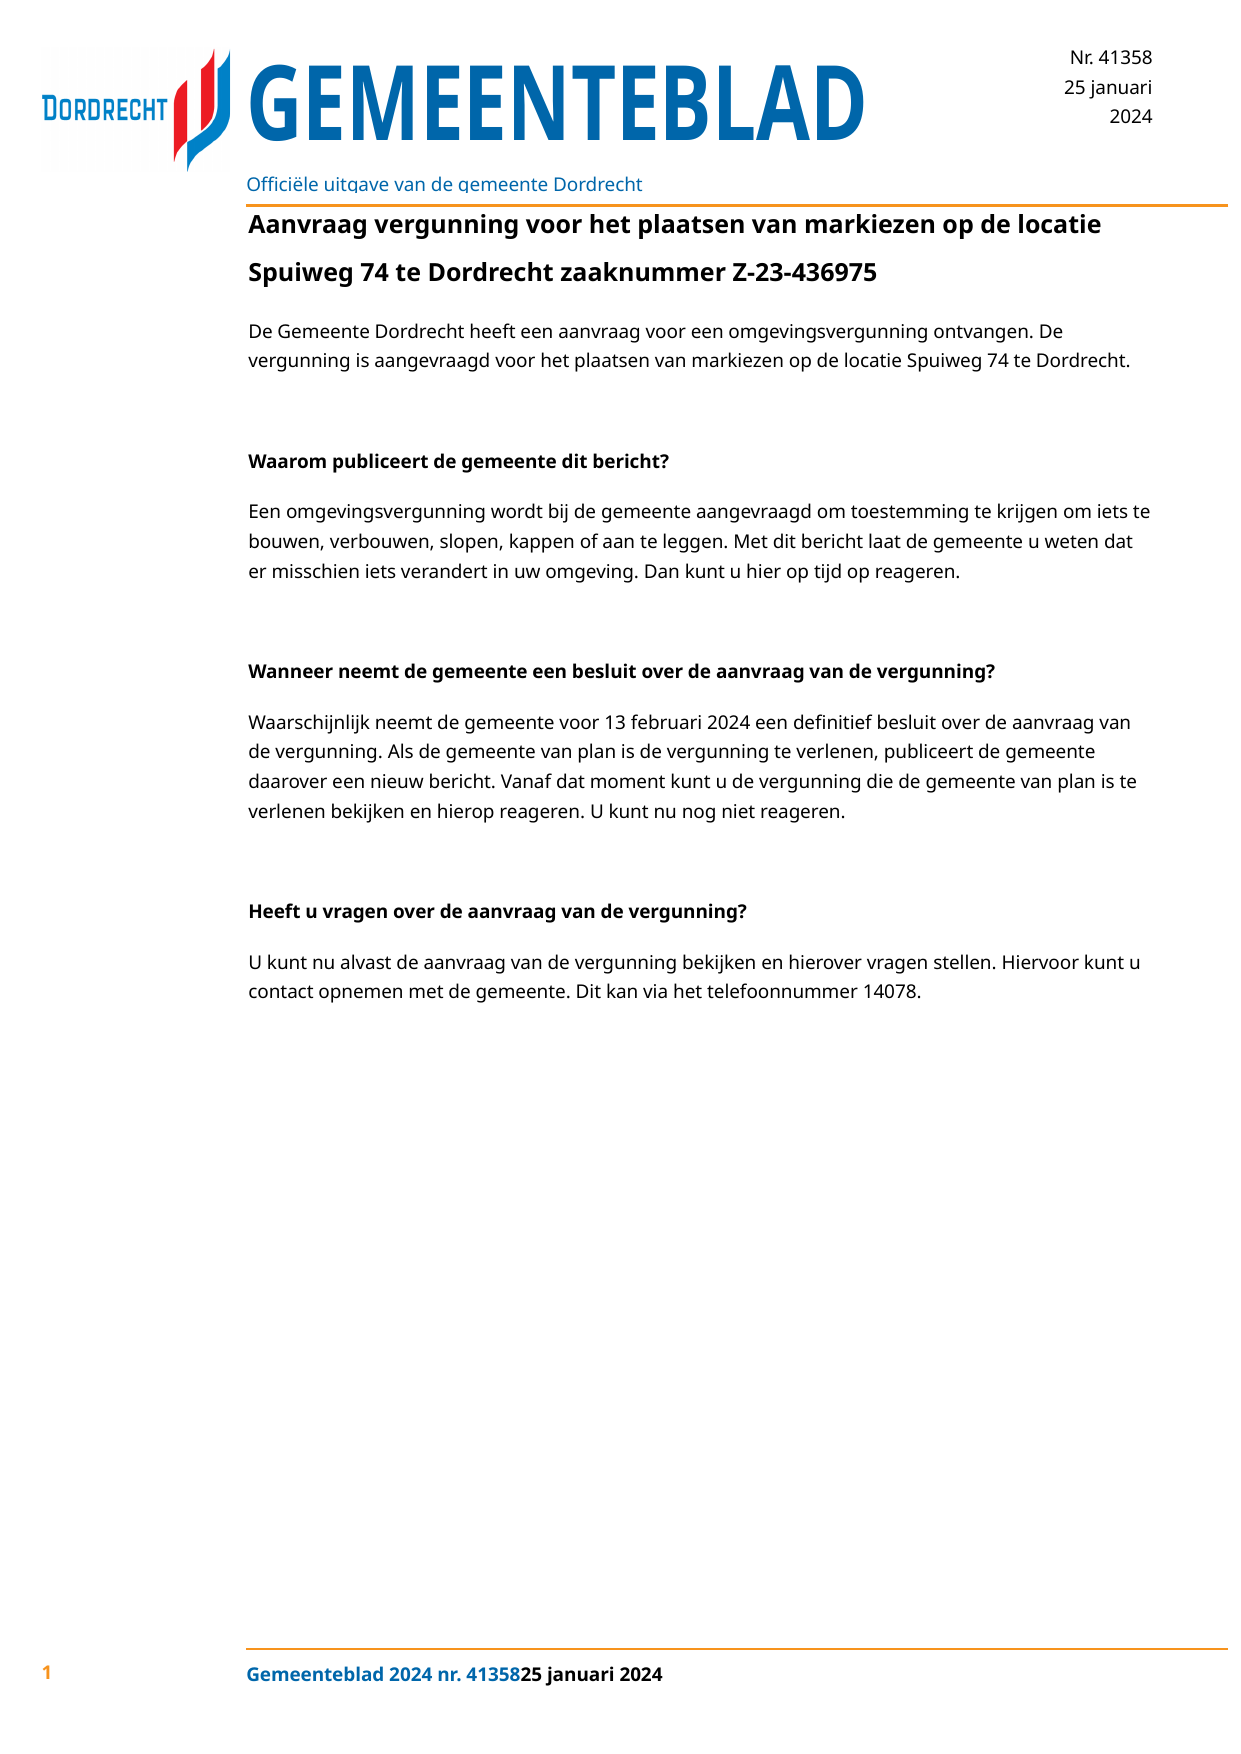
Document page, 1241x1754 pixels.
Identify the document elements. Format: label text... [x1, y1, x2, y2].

text Waarom publiceert de gemeente dit bericht? [248, 448, 1152, 474]
picture [41, 47, 231, 172]
text Wanneer neemt de gemeente een besluit over de aanvraag van de vergunning? [248, 659, 1152, 684]
text U kunt nu alvast de aanvraag van de vergunning bekijken en hierover vragen stellen. Hiervoor kunt u contact opnemen met de gemeente. Dit kan via het telefoonnummer 14078. [248, 949, 1152, 1004]
text Een omgevingsvergunning wordt bij de gemeente aangevraagd om toestemming te krijgen om iets te bouwen, verbouwen, slopen, kappen of aan te leggen. Met dit bericht laat de gemeente u weten dat er misschien iets verandert in uw omgeving. Dan kunt u hier op tijd op reageren. [248, 499, 1152, 584]
text Waarschijnlijk neemt de gemeente voor 13 februari 2024 een definitief besluit over de aanvraag van de vergunning. Als de gemeente van plan is de vergunning te verlenen, publiceert de gemeente daarover een nieuw bericht. Vanaf dat moment kunt u de vergunning die de gemeente van plan is te verlenen bekijken en hierop reageren. U kunt nu nog niet reageren. [248, 709, 1152, 824]
text De Gemeente Dordrecht heeft een aanvraag voor een omgevingsvergunning ontvangen. De vergunning is aangevraagd voor het plaatsen van markiezen op de locatie Spuiweg 74 te Dordrecht. [248, 318, 1152, 373]
text Heeft u vragen over de aanvraag van de vergunning? [248, 899, 1152, 924]
text Aanvraag vergunning voor het plaatsen van markiezen op de locatie Spuiweg 74 te Dordrecht zaaknummer Z-23-436975 [248, 207, 1152, 288]
